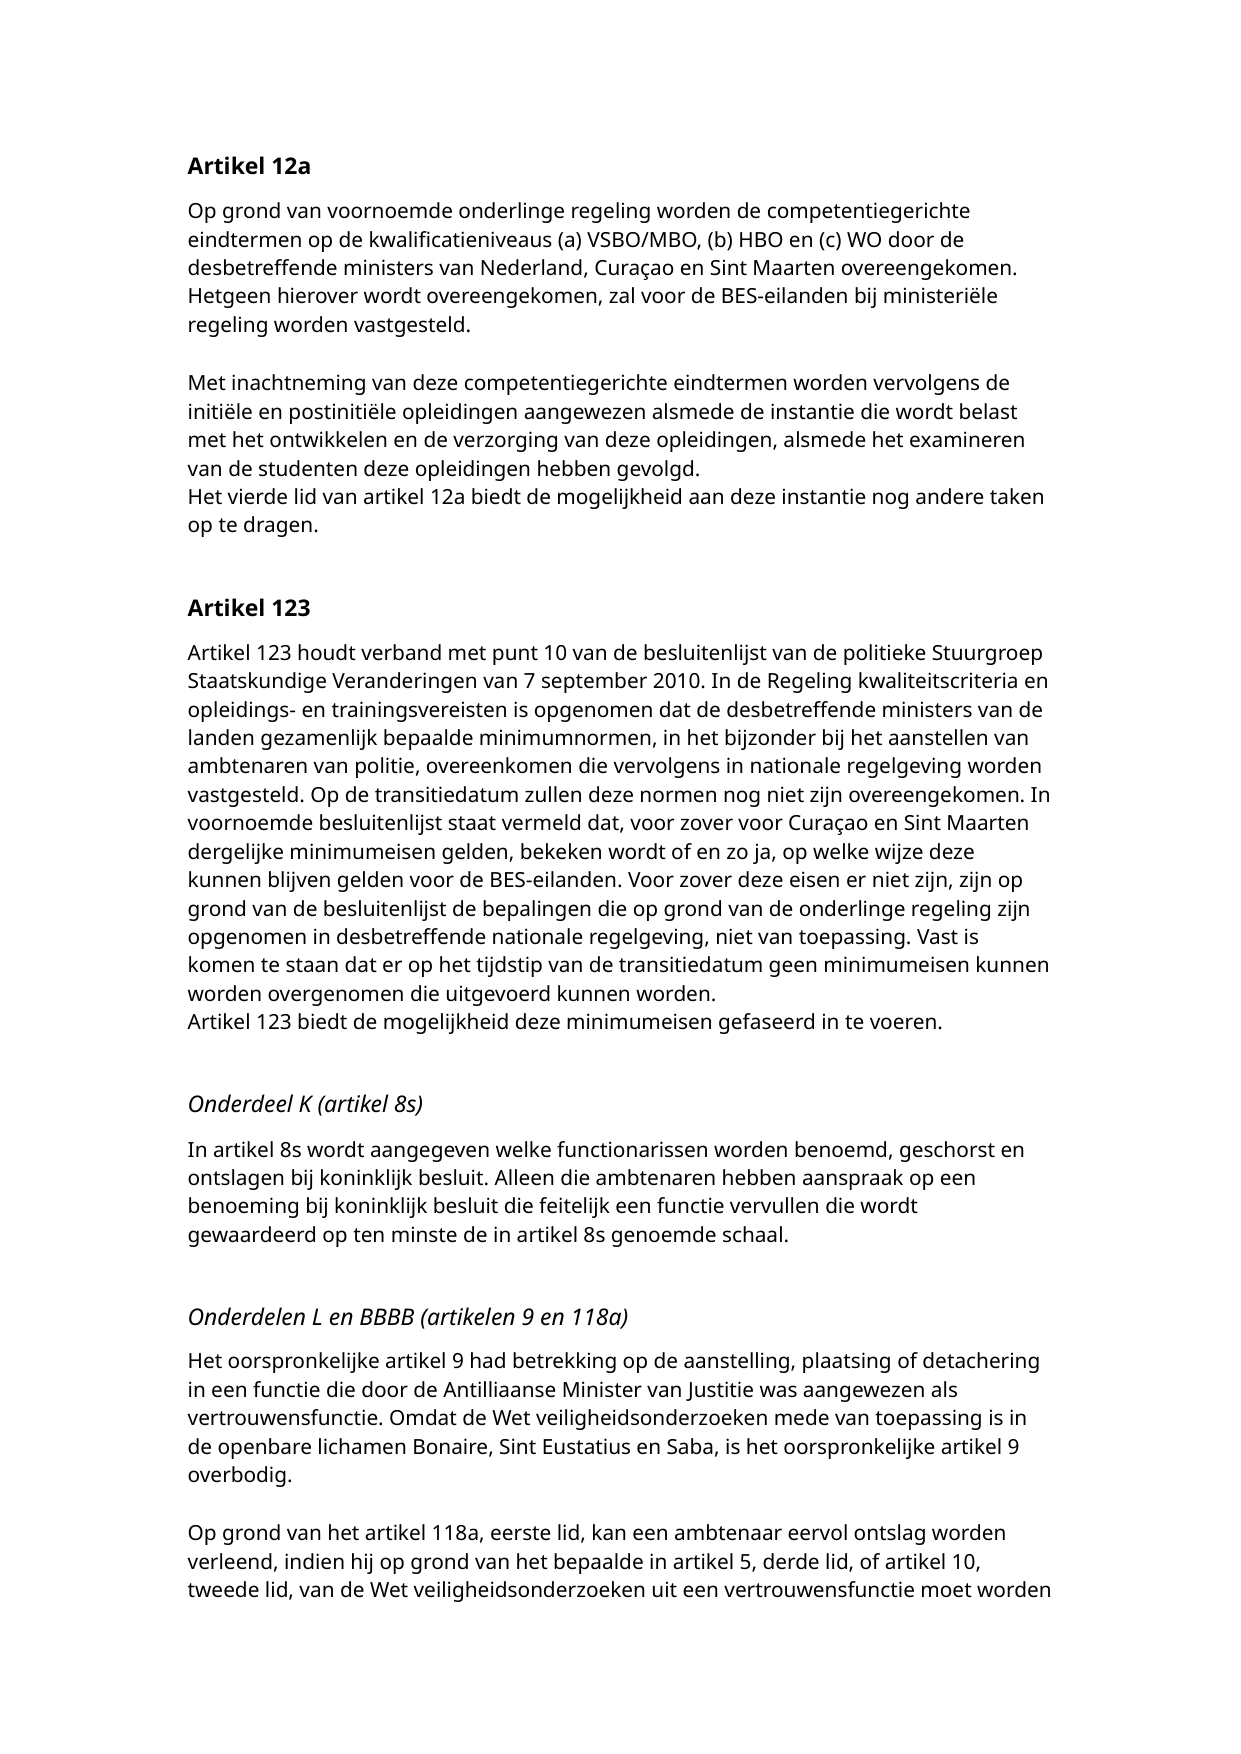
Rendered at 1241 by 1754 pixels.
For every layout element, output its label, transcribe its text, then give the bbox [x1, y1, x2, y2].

subtitle Onderdeel K (artikel 8s) [187, 1088, 1053, 1120]
subtitle Artikel 12a [187, 150, 1053, 181]
text In artikel 8s wordt aangegeven welke functionarissen worden benoemd, geschorst en ontslagen bij koninklijk besluit. Alleen die ambtenaren hebben aanspraak op een benoeming bij koninklijk besluit die feitelijk een functie vervullen die wordt gewaardeerd op ten minste de in artikel 8s genoemde schaal. [187, 1135, 1053, 1248]
text Met inachtneming van deze competentiegerichte eindtermen worden vervolgens de initiële en postinitiële opleidingen aangewezen alsmede de instantie die wordt belast met het ontwikkelen en de verzorging van deze opleidingen, alsmede het examineren van de studenten deze opleidingen hebben gevolgd. [187, 368, 1053, 482]
text Op grond van het artikel 118a, eerste lid, kan een ambtenaar eervol ontslag worden verleend, indien hij op grond van het bepaalde in artikel 5, derde lid, of artikel 10, tweede lid, van de Wet veiligheidsonderzoeken uit een vertrouwensfunctie moet worden [187, 1518, 1053, 1604]
text Op grond van voornoemde onderlinge regeling worden de competentiegerichte eindtermen op de kwalificatieniveaus (a) VSBO/MBO, (b) HBO en (c) WO door de desbetreffende ministers van Nederland, Curaçao en Sint Maarten overeengekomen. [187, 196, 1053, 282]
text Artikel 123 houdt verband met punt 10 van de besluitenlijst van de politieke Stuurgroep Staatskundige Veranderingen van 7 september 2010. In de Regeling kwaliteitscriteria en opleidings- en trainingsvereisten is opgenomen dat de desbetreffende ministers van de landen gezamenlijk bepaalde minimumnormen, in het bijzonder bij het aanstellen van ambtenaren van politie, overeenkomen die vervolgens in nationale regelgeving worden vastgesteld. Op de transitiedatum zullen deze normen nog niet zijn overeengekomen. In voornoemde besluitenlijst staat vermeld dat, voor zover voor Curaçao en Sint Maarten dergelijke minimumeisen gelden, bekeken wordt of en zo ja, op welke wijze deze kunnen blijven gelden voor de BES-eilanden. Voor zover deze eisen er niet zijn, zijn op grond van de besluitenlijst de bepalingen die op grond van de onderlinge regeling zijn opgenomen in desbetreffende nationale regelgeving, niet van toepassing. Vast is komen te staan dat er op het tijdstip van de transitiedatum geen minimumeisen kunnen worden overgenomen die uitgevoerd kunnen worden. [187, 638, 1053, 1007]
text Het oorspronkelijke artikel 9 had betrekking op de aanstelling, plaatsing of detachering in een functie die door de Antilliaanse Minister van Justitie was aangewezen als vertrouwensfunctie. Omdat de Wet veiligheidsonderzoeken mede van toepassing is in de openbare lichamen Bonaire, Sint Eustatius en Saba, is het oorspronkelijke artikel 9 overbodig. [187, 1347, 1053, 1489]
subtitle Onderdelen L en BBBB (artikelen 9 en 118a) [187, 1300, 1053, 1332]
subtitle Artikel 123 [187, 592, 1053, 623]
text Hetgeen hierover wordt overeengekomen, zal voor de BES-eilanden bij ministeriële regeling worden vastgesteld. [187, 282, 1053, 338]
text Het vierde lid van artikel 12a biedt de mogelijkheid aan deze instantie nog andere taken op te dragen. [187, 482, 1053, 539]
text Artikel 123 biedt de mogelijkheid deze minimumeisen gefaseerd in te voeren. [187, 1007, 1053, 1036]
